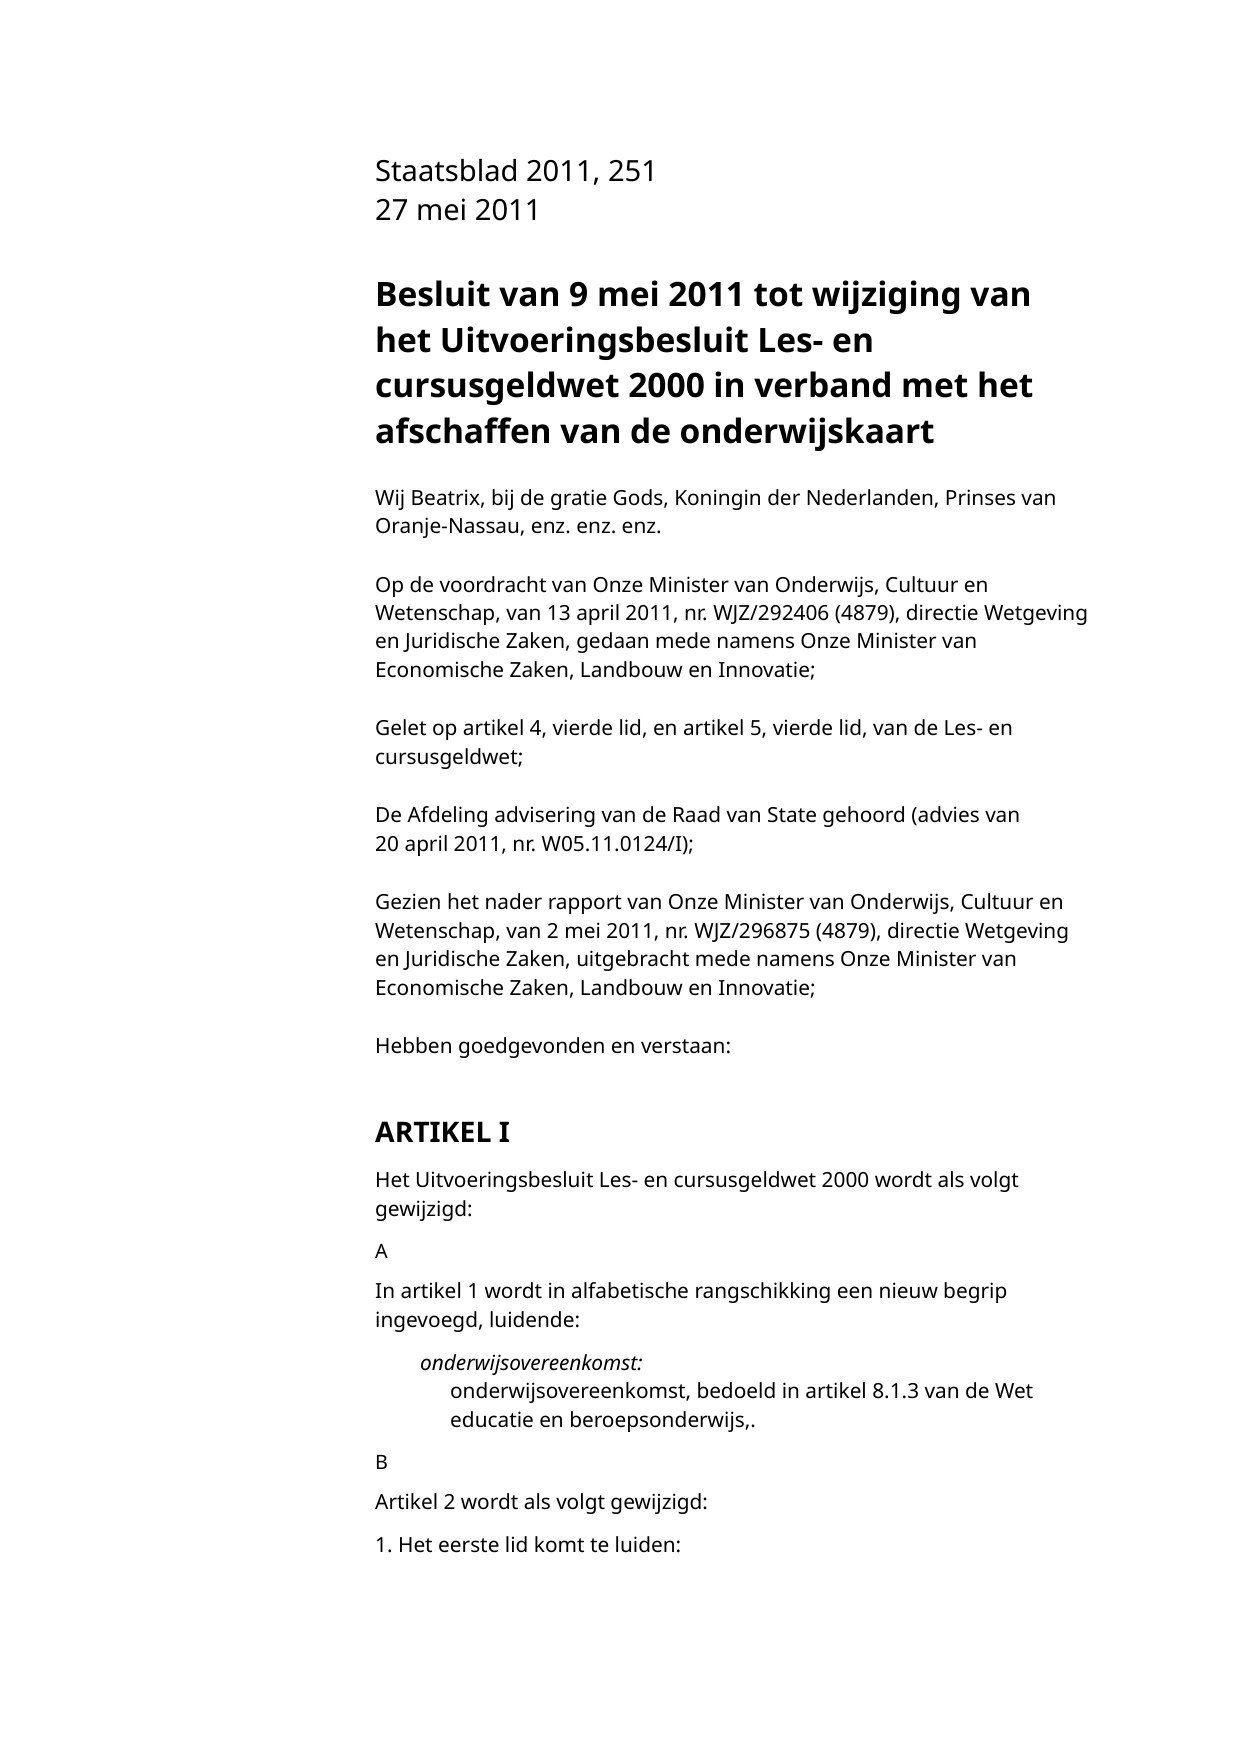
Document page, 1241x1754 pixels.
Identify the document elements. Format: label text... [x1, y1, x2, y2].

text A [375, 1237, 1090, 1264]
text Staatsblad 2011, 251 [375, 150, 1090, 190]
text Gezien het nader rapport van Onze Minister van Onderwijs, Cultuur en Wetenschap, van 2 mei 2011, nr. WJZ/296875 (4879), directie Wetgeving en Juridische Zaken, uitgebracht mede namens Onze Minister van Economische Zaken, Landbouw en Innovatie; [375, 887, 1090, 1001]
text Hebben goedgevonden en verstaan: [375, 1031, 1090, 1059]
text onderwijsovereenkomst, bedoeld in artikel 8.1.3 van de Wet educatie en beroepsonderwijs,. [450, 1377, 1090, 1433]
subtitle Besluit van 9 mei 2011 tot wijziging van het Uitvoeringsbesluit Les- en cursusgeldwet 2000 in verband met het afschaffen van de onderwijskaart [375, 271, 1090, 453]
text Artikel 2 wordt als volgt gewijzigd: [375, 1487, 1090, 1516]
text B [375, 1448, 1090, 1475]
text Op de voordracht van Onze Minister van Onderwijs, Cultuur en Wetenschap, van 13 april 2011, nr. WJZ/292406 (4879), directie Wetgeving en Juridische Zaken, gedaan mede namens Onze Minister van Economische Zaken, Landbouw en Innovatie; [375, 570, 1090, 683]
text onderwijsovereenkomst: [420, 1348, 1090, 1377]
text Gelet op artikel 4, vierde lid, en artikel 5, vierde lid, van de Les- en cursusgeldwet; [375, 713, 1090, 770]
text De Afdeling advisering van de Raad van State gehoord (advies van 20 april 2011, nr. W05.11.0124/I); [375, 800, 1090, 857]
text 1. Het eerste lid komt te luiden: [375, 1531, 1090, 1559]
text 27 mei 2011 [375, 190, 1090, 229]
text In artikel 1 wordt in alfabetische rangschikking een nieuw begrip ingevoegd, luidende: [375, 1276, 1090, 1333]
text Het Uitvoeringsbesluit Les- en cursusgeldwet 2000 wordt als volgt gewijzigd: [375, 1166, 1090, 1222]
subtitle ARTIKEL I [375, 1112, 1090, 1151]
text Wij Beatrix, bij de gratie Gods, Koningin der Nederlanden, Prinses van Oranje-Nassau, enz. enz. enz. [375, 483, 1090, 540]
